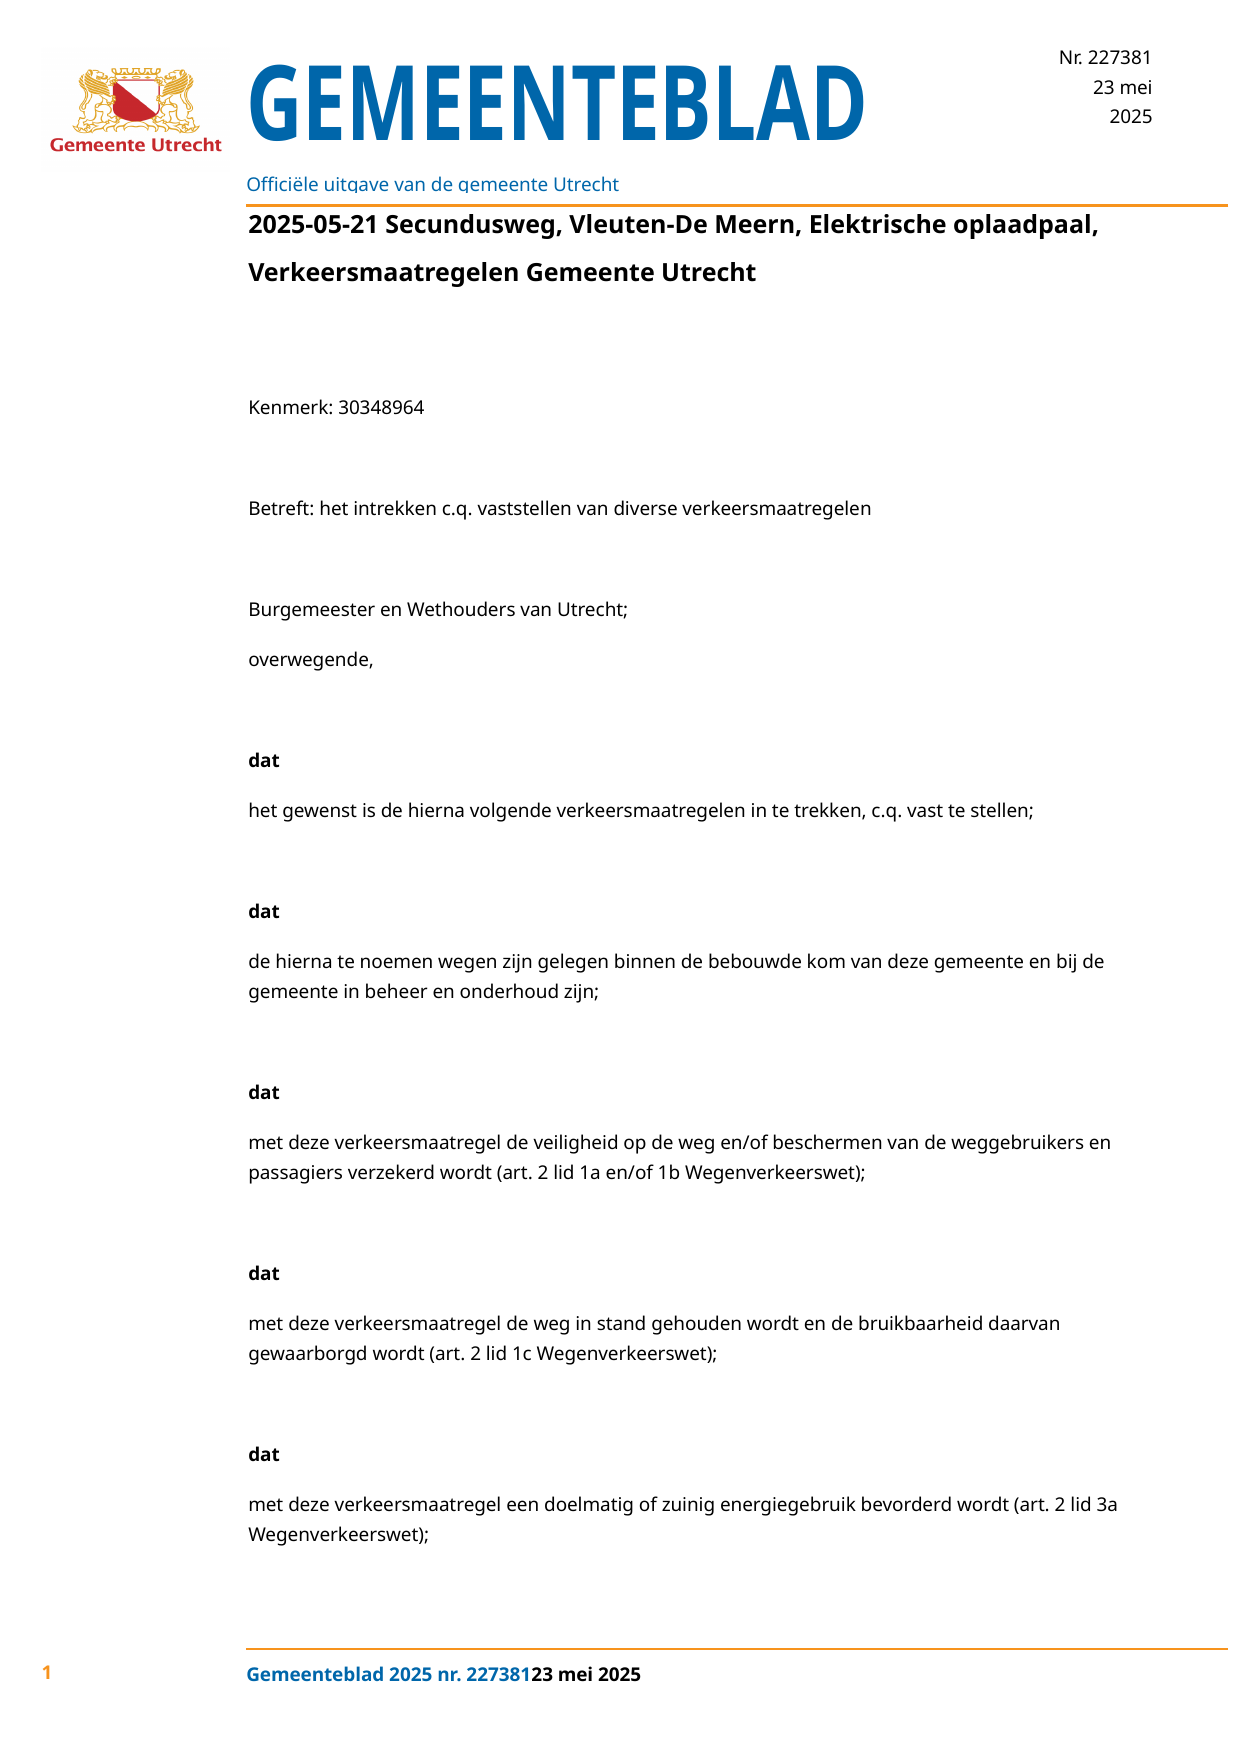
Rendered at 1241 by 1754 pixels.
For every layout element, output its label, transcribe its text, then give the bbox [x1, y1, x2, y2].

text dat [248, 1260, 1152, 1286]
text met deze verkeersmaatregel een doelmatig of zuinig energiegebruik bevorderd wordt (art. 2 lid 3a Wegenverkeerswet); [248, 1491, 1152, 1546]
text Kenmerk: 30348964 [248, 394, 1152, 420]
text overwegende, [248, 646, 1152, 672]
text met deze verkeersmaatregel de weg in stand gehouden wordt en de bruikbaarheid daarvan gewaarborgd wordt (art. 2 lid 1c Wegenverkeerswet); [248, 1310, 1152, 1366]
text dat [248, 1441, 1152, 1466]
text dat [248, 747, 1152, 773]
text Burgemeester en Wethouders van Utrecht; [248, 596, 1152, 621]
text 2025-05-21 Secundusweg, Vleuten-De Meern, Elektrische oplaadpaal, Verkeersmaatregelen Gemeente Utrecht [248, 207, 1152, 288]
text de hierna te noemen wegen zijn gelegen binnen de bebouwde kom van deze gemeente en bij de gemeente in beheer en onderhoud zijn; [248, 949, 1152, 1004]
text dat [248, 1079, 1152, 1105]
text het gewenst is de hierna volgende verkeersmaatregelen in te trekken, c.q. vast te stellen; [248, 797, 1152, 823]
text met deze verkeersmaatregel de veiligheid op de weg en/of beschermen van de weggebruikers en passagiers verzekerd wordt (art. 2 lid 1a en/of 1b Wegenverkeerswet); [248, 1129, 1152, 1185]
picture [41, 47, 231, 172]
text Betreft: het intrekken c.q. vaststellen van diverse verkeersmaatregelen [248, 495, 1152, 521]
text dat [248, 898, 1152, 924]
